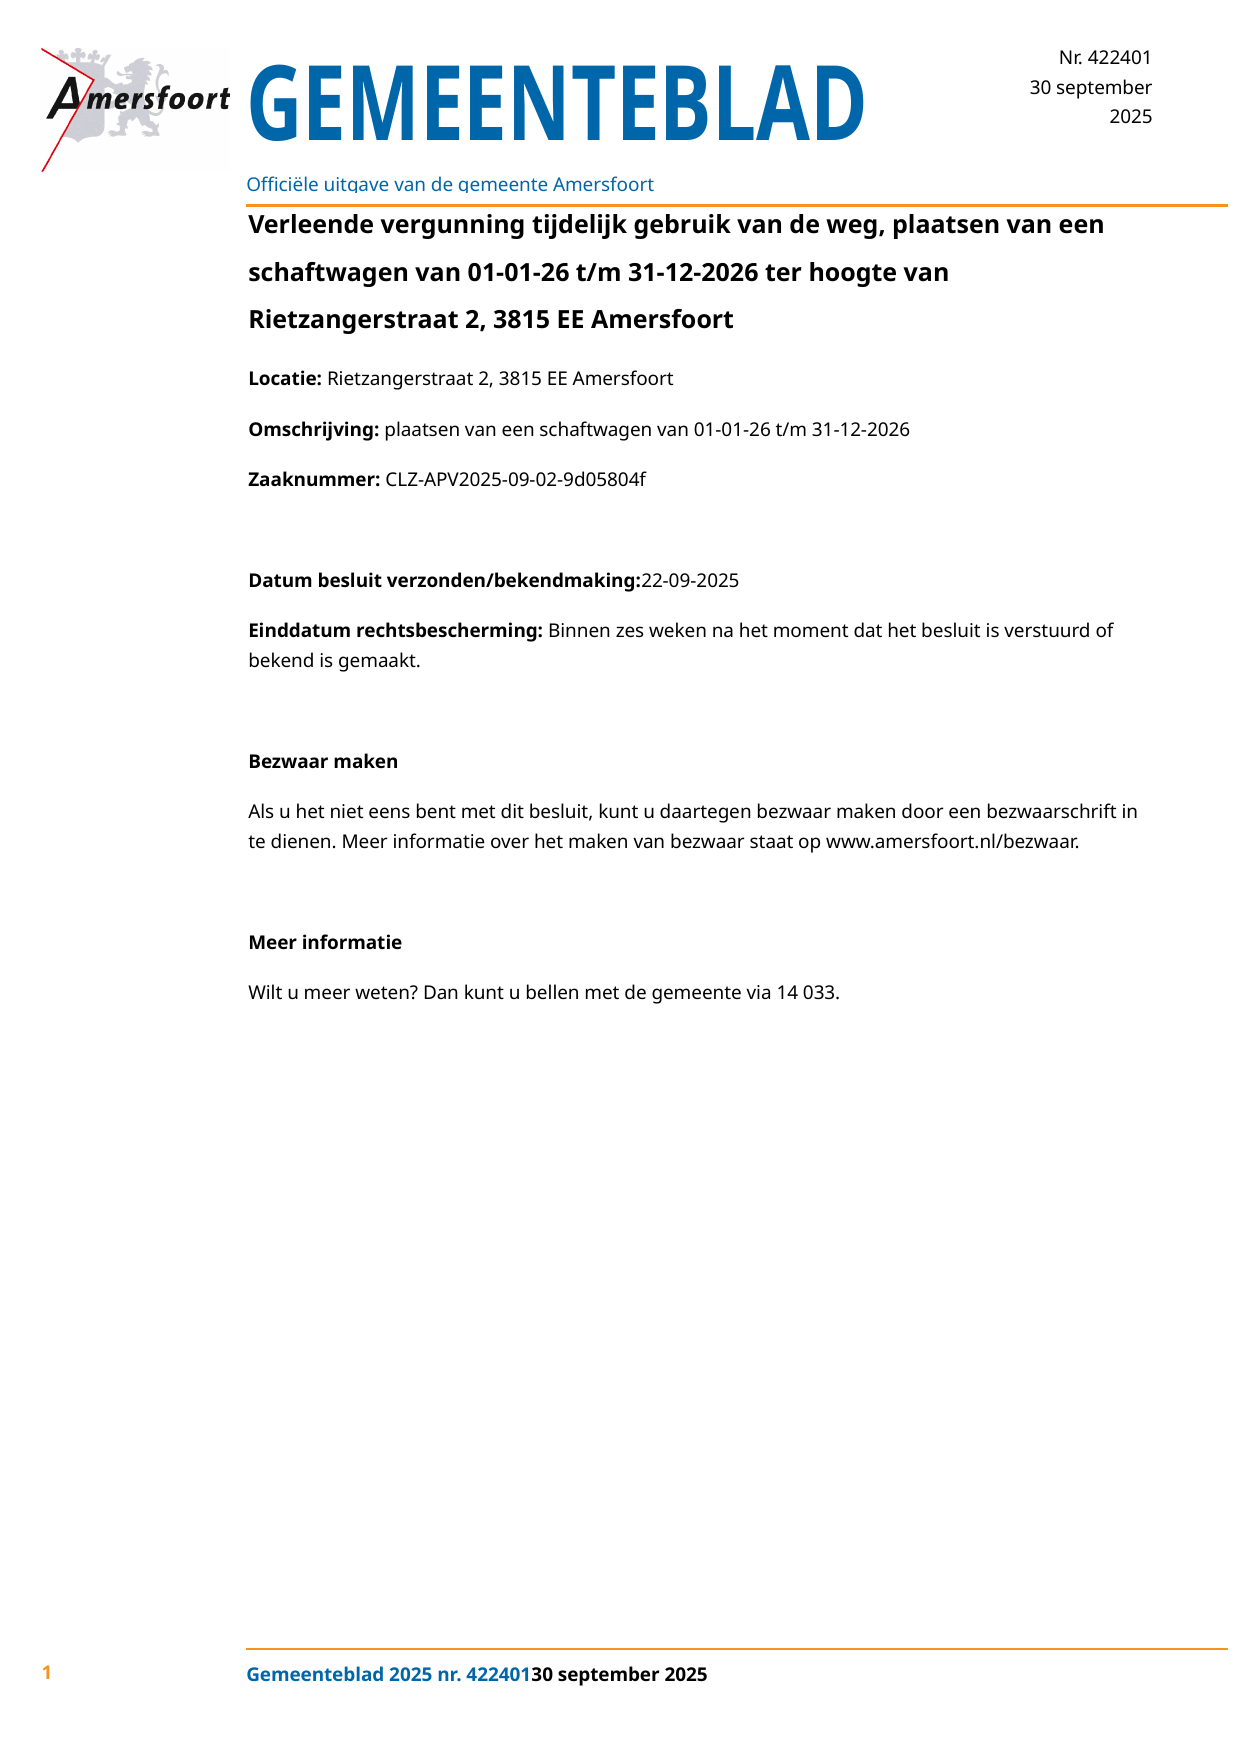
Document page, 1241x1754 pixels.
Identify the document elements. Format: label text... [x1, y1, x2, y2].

text Meer informatie [248, 929, 1152, 954]
text Verleende vergunning tijdelijk gebruik van de weg, plaatsen van een schaftwagen van 01-01-26 t/m 31-12-2026 ter hoogte van Rietzangerstraat 2, 3815 EE Amersfoort [248, 207, 1152, 336]
text Als u het niet eens bent met dit besluit, kunt u daartegen bezwaar maken door een bezwaarschrift in te dienen. Meer informatie over het maken van bezwaar staat op www.amersfoort.nl/bezwaar. [248, 798, 1152, 854]
picture [41, 47, 231, 172]
text Zaaknummer: CLZ-APV2025-09-02-9d05804f [248, 466, 1152, 492]
text Datum besluit verzonden/bekendmaking:22-09-2025 [248, 567, 1152, 593]
text Bezwaar maken [248, 748, 1152, 774]
text Locatie: Rietzangerstraat 2, 3815 EE Amersfoort [248, 366, 1152, 391]
text Wilt u meer weten? Dan kunt u bellen met de gemeente via 14 033. [248, 979, 1152, 1005]
text Einddatum rechtsbescherming: Binnen zes weken na het moment dat het besluit is verstuurd of bekend is gemaakt. [248, 618, 1152, 673]
text Omschrijving: plaatsen van een schaftwagen van 01-01-26 t/m 31-12-2026 [248, 416, 1152, 442]
